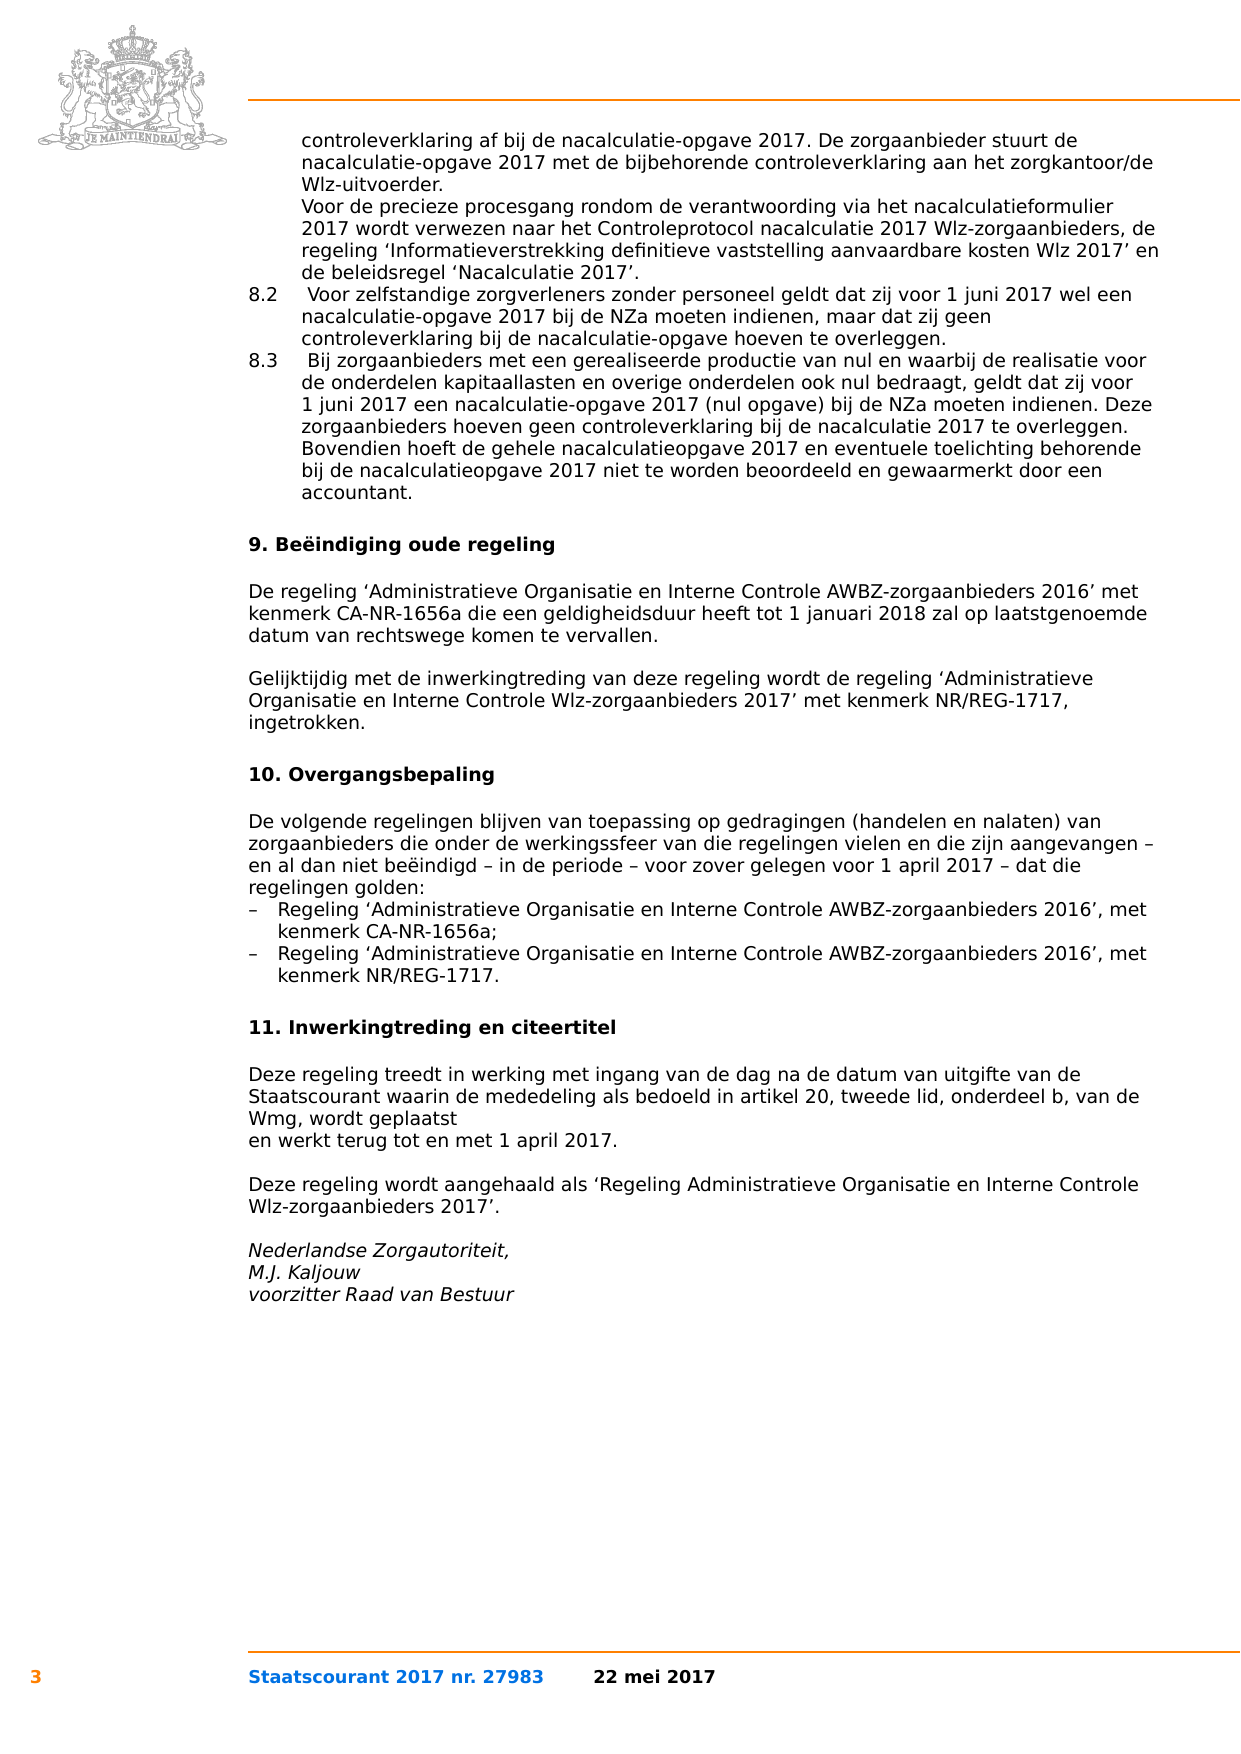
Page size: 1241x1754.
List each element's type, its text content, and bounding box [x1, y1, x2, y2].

text Deze regeling wordt aangehaald als ‘Regeling Administratieve Organisatie en Interne Controle Wlz-zorgaanbieders 2017’. [248, 1174, 1163, 1218]
picture [38, 25, 227, 150]
subtitle 10. Overgangsbepaling [248, 764, 1163, 786]
text Voor de precieze procesgang rondom de verantwoording via het nacalculatieformulier 2017 wordt verwezen naar het Controleprotocol nacalculatie 2017 Wlz-zorgaanbieders, de regeling ‘Informatieverstrekking definitieve vaststelling aanvaardbare kosten Wlz 2017’ en de beleidsregel ‘Nacalculatie 2017’. [301, 196, 1163, 284]
subtitle 9. Beëindiging oude regeling [248, 533, 1163, 556]
text en werkt terug tot en met 1 april 2017. [248, 1130, 1163, 1152]
text – Regeling ‘Administratieve Organisatie en Interne Controle AWBZ-zorgaanbieders 2016’, met kenmerk NR/REG-1717. [248, 943, 1163, 987]
text Nederlandse Zorgautoriteit, M.J. Kaljouw voorzitter Raad van Bestuur [248, 1240, 1163, 1306]
text 8.3 Bij zorgaanbieders met een gerealiseerde productie van nul en waarbij de realisatie voor de onderdelen kapitaallasten en overige onderdelen ook nul bedraagt, geldt dat zij voor 1 juni 2017 een nacalculatie-opgave 2017 (nul opgave) bij de NZa moeten indienen. Deze zorgaanbieders hoeven geen controleverklaring bij de nacalculatie 2017 te overleggen. Bovendien hoeft de gehele nacalculatieopgave 2017 en eventuele toelichting behorende bij de nacalculatieopgave 2017 niet te worden beoordeeld en gewaarmerkt door een accountant. [248, 350, 1163, 503]
subtitle 11. Inwerkingtreding en citeertitel [248, 1017, 1163, 1039]
text controleverklaring af bij de nacalculatie-opgave 2017. De zorgaanbieder stuurt de nacalculatie-opgave 2017 met de bijbehorende controleverklaring aan het zorgkantoor/de Wlz-uitvoerder. [301, 130, 1163, 196]
text De volgende regelingen blijven van toepassing op gedragingen (handelen en nalaten) van zorgaanbieders die onder de werkingssfeer van die regelingen vielen en die zijn aangevangen – en al dan niet beëindigd – in de periode – voor zover gelegen voor 1 april 2017 – dat die regelingen golden: [248, 811, 1163, 899]
text – Regeling ‘Administratieve Organisatie en Interne Controle AWBZ-zorgaanbieders 2016’, met kenmerk CA-NR-1656a; [248, 899, 1163, 943]
text 8.2 Voor zelfstandige zorgverleners zonder personeel geldt dat zij voor 1 juni 2017 wel een nacalculatie-opgave 2017 bij de NZa moeten indienen, maar dat zij geen controleverklaring bij de nacalculatie-opgave hoeven te overleggen. [248, 284, 1163, 350]
text De regeling ‘Administratieve Organisatie en Interne Controle AWBZ-zorgaanbieders 2016’ met kenmerk CA-NR-1656a die een geldigheidsduur heeft tot 1 januari 2018 zal op laatstgenoemde datum van rechtswege komen te vervallen. [248, 581, 1163, 646]
text Gelijktijdig met de inwerkingtreding van deze regeling wordt de regeling ‘Administratieve Organisatie en Interne Controle Wlz-zorgaanbieders 2017’ met kenmerk NR/REG-1717, ingetrokken. [248, 668, 1163, 734]
text Deze regeling treedt in werking met ingang van de dag na de datum van uitgifte van de Staatscourant waarin de mededeling als bedoeld in artikel 20, tweede lid, onderdeel b, van de Wmg, wordt geplaatst [248, 1064, 1163, 1130]
